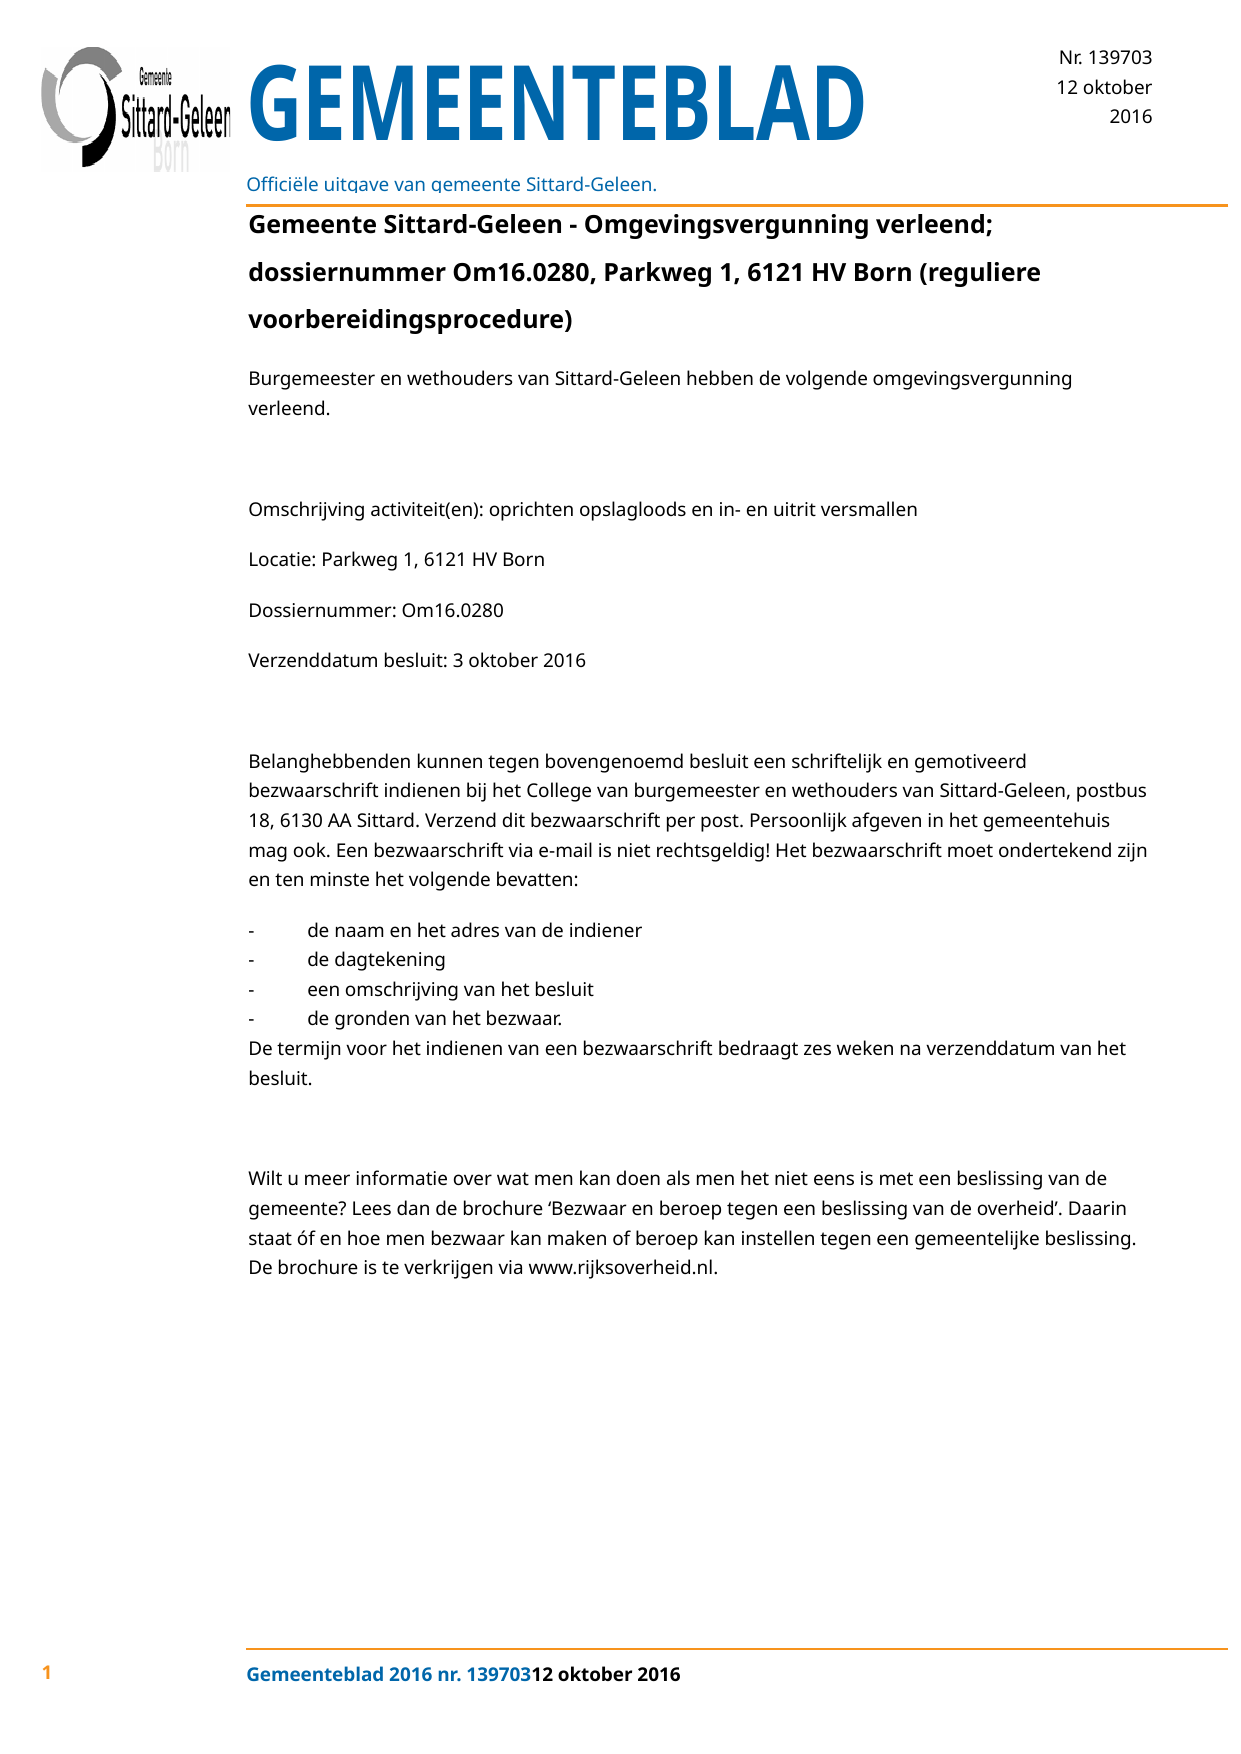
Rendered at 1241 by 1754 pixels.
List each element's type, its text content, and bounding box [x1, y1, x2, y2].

list de gronden van het bezwaar. [248, 1006, 1152, 1031]
list de dagtekening [248, 946, 1152, 972]
picture [41, 47, 231, 172]
text De termijn voor het indienen van een bezwaarschrift bedraagt zes weken na verzenddatum van het besluit. [248, 1035, 1152, 1090]
text Burgemeester en wethouders van Sittard-Geleen hebben de volgende omgevingsvergunning verleend. [248, 366, 1152, 421]
list de naam en het adres van de indiener [248, 917, 1152, 942]
text Wilt u meer informatie over wat men kan doen als men het niet eens is met een beslissing van de gemeente? Lees dan de brochure ‘Bezwaar en beroep tegen een beslissing van de overheid’. Daarin staat óf en hoe men bezwaar kan maken of beroep kan instellen tegen een gemeentelijke beslissing. De brochure is te verkrijgen via www.rijksoverheid.nl. [248, 1166, 1152, 1280]
text Verzenddatum besluit: 3 oktober 2016 [248, 647, 1152, 673]
text Dossiernummer: Om16.0280 [248, 597, 1152, 622]
text Locatie: Parkweg 1, 6121 HV Born [248, 546, 1152, 572]
text Omschrijving activiteit(en): oprichten opslagloods en in- en uitrit versmallen [248, 496, 1152, 522]
list een omschrijving van het besluit [248, 976, 1152, 1002]
text Gemeente Sittard-Geleen - Omgevingsvergunning verleend; dossiernummer Om16.0280, Parkweg 1, 6121 HV Born (reguliere voorbereidingsprocedure) [248, 207, 1152, 336]
text Belanghebbenden kunnen tegen bovengenoemd besluit een schriftelijk en gemotiveerd bezwaarschrift indienen bij het College van burgemeester en wethouders van Sittard-Geleen, postbus 18, 6130 AA Sittard. Verzend dit bezwaarschrift per post. Persoonlijk afgeven in het gemeentehuis mag ook. Een bezwaarschrift via e-mail is niet rechtsgeldig! Het bezwaarschrift moet ondertekend zijn en ten minste het volgende bevatten: [248, 748, 1152, 892]
